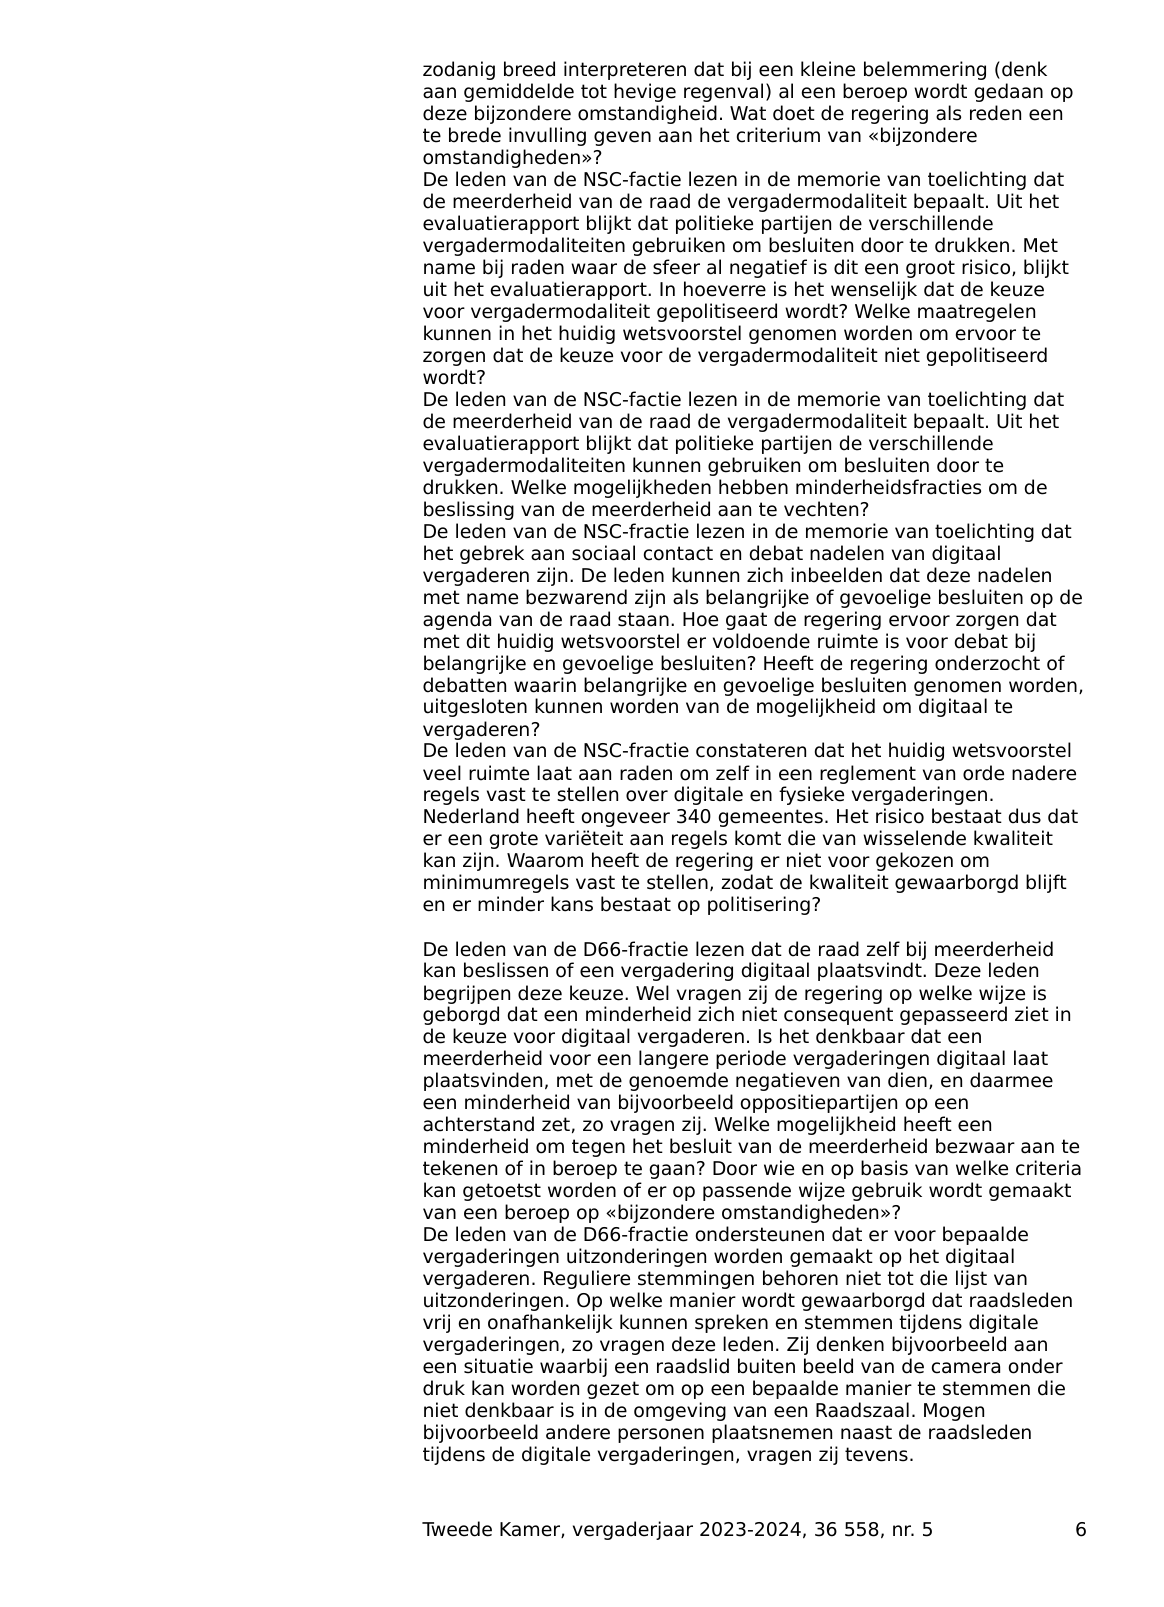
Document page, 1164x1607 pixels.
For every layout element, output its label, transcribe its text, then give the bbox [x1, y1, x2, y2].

text De leden van de D66-fractie lezen dat de raad zelf bij meerderheid kan beslissen of een vergadering digitaal plaatsvindt. Deze leden begrijpen deze keuze. Wel vragen zij de regering op welke wijze is geborgd dat een minderheid zich niet consequent gepasseerd ziet in de keuze voor digitaal vergaderen. Is het denkbaar dat een meerderheid voor een langere periode vergaderingen digitaal laat plaatsvinden, met de genoemde negatieven van dien, en daarmee een minderheid van bijvoorbeeld oppositiepartijen op een achterstand zet, zo vragen zij. Welke mogelijkheid heeft een minderheid om tegen het besluit van de meerderheid bezwaar aan te tekenen of in beroep te gaan? Door wie en op basis van welke criteria kan getoetst worden of er op passende wijze gebruik wordt gemaakt van een beroep op «bijzondere omstandigheden»? [422, 938, 1087, 1224]
text De leden van de NSC-fractie constateren dat het huidig wetsvoorstel veel ruimte laat aan raden om zelf in een reglement van orde nadere regels vast te stellen over digitale en fysieke vergaderingen. Nederland heeft ongeveer 340 gemeentes. Het risico bestaat dus dat er een grote variëteit aan regels komt die van wisselende kwaliteit kan zijn. Waarom heeft de regering er niet voor gekozen om minimumregels vast te stellen, zodat de kwaliteit gewaarborgd blijft en er minder kans bestaat op politisering? [422, 740, 1087, 916]
text De leden van de D66-fractie ondersteunen dat er voor bepaalde vergaderingen uitzonderingen worden gemaakt op het digitaal vergaderen. Reguliere stemmingen behoren niet tot die lijst van uitzonderingen. Op welke manier wordt gewaarborgd dat raadsleden vrij en onafhankelijk kunnen spreken en stemmen tijdens digitale vergaderingen, zo vragen deze leden. Zij denken bijvoorbeeld aan een situatie waarbij een raadslid buiten beeld van de camera onder druk kan worden gezet om op een bepaalde manier te stemmen die niet denkbaar is in de omgeving van een Raadszaal. Mogen bijvoorbeeld andere personen plaatsnemen naast de raadsleden tijdens de digitale vergaderingen, vragen zij tevens. [422, 1224, 1087, 1466]
text De leden van de NSC-factie lezen in de memorie van toelichting dat de meerderheid van de raad de vergadermodaliteit bepaalt. Uit het evaluatierapport blijkt dat politieke partijen de verschillende vergadermodaliteiten gebruiken om besluiten door te drukken. Met name bij raden waar de sfeer al negatief is dit een groot risico, blijkt uit het evaluatierapport. In hoeverre is het wenselijk dat de keuze voor vergadermodaliteit gepolitiseerd wordt? Welke maatregelen kunnen in het huidig wetsvoorstel genomen worden om ervoor te zorgen dat de keuze voor de vergadermodaliteit niet gepolitiseerd wordt? [422, 169, 1087, 389]
text zodanig breed interpreteren dat bij een kleine belemmering (denk aan gemiddelde tot hevige regenval) al een beroep wordt gedaan op deze bijzondere omstandigheid. Wat doet de regering als reden een te brede invulling geven aan het criterium van «bijzondere omstandigheden»? [422, 59, 1087, 169]
text De leden van de NSC-fractie lezen in de memorie van toelichting dat het gebrek aan sociaal contact en debat nadelen van digitaal vergaderen zijn. De leden kunnen zich inbeelden dat deze nadelen met name bezwarend zijn als belangrijke of gevoelige besluiten op de agenda van de raad staan. Hoe gaat de regering ervoor zorgen dat met dit huidig wetsvoorstel er voldoende ruimte is voor debat bij belangrijke en gevoelige besluiten? Heeft de regering onderzocht of debatten waarin belangrijke en gevoelige besluiten genomen worden, uitgesloten kunnen worden van de mogelijkheid om digitaal te vergaderen? [422, 521, 1087, 740]
text De leden van de NSC-factie lezen in de memorie van toelichting dat de meerderheid van de raad de vergadermodaliteit bepaalt. Uit het evaluatierapport blijkt dat politieke partijen de verschillende vergadermodaliteiten kunnen gebruiken om besluiten door te drukken. Welke mogelijkheden hebben minderheidsfracties om de beslissing van de meerderheid aan te vechten? [422, 389, 1087, 521]
